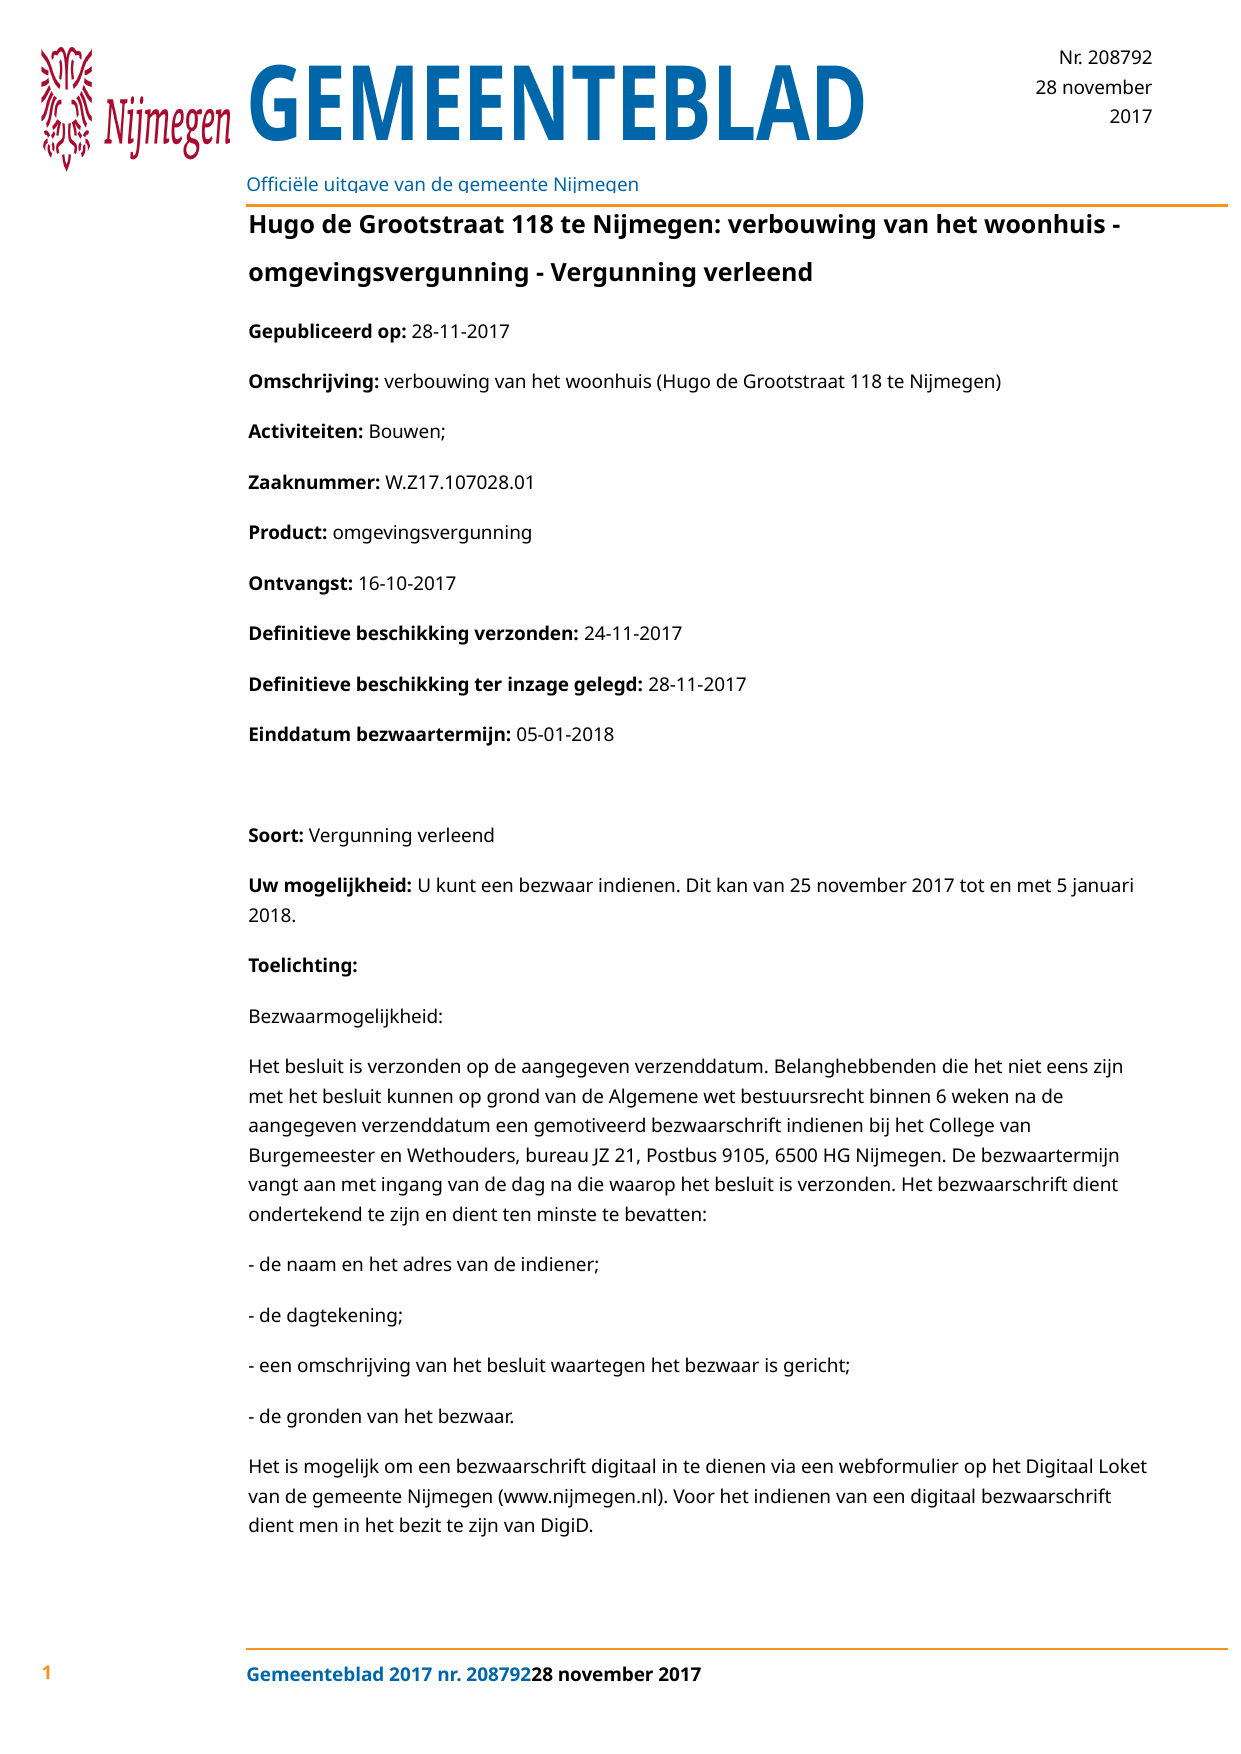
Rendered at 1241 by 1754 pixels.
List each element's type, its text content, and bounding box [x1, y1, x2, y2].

text Omschrijving: verbouwing van het woonhuis (Hugo de Grootstraat 118 te Nijmegen) [248, 368, 1152, 394]
text Het besluit is verzonden op de aangegeven verzenddatum. Belanghebbenden die het niet eens zijn met het besluit kunnen op grond van de Algemene wet bestuursrecht binnen 6 weken na de aangegeven verzenddatum een gemotiveerd bezwaarschrift indienen bij het College van Burgemeester en Wethouders, bureau JZ 21, Postbus 9105, 6500 HG Nijmegen. De bezwaartermijn vangt aan met ingang van de dag na die waarop het besluit is verzonden. Het bezwaarschrift dient ondertekend te zijn en dient ten minste te bevatten: [248, 1053, 1152, 1227]
text - de dagtekening; [248, 1302, 1152, 1328]
text Zaaknummer: W.Z17.107028.01 [248, 469, 1152, 495]
text Ontvangst: 16-10-2017 [248, 570, 1152, 596]
text - de gronden van het bezwaar. [248, 1403, 1152, 1429]
text Toelichting: [248, 952, 1152, 978]
text Definitieve beschikking ter inzage gelegd: 28-11-2017 [248, 671, 1152, 697]
text Einddatum bezwaartermijn: 05-01-2018 [248, 721, 1152, 747]
text Hugo de Grootstraat 118 te Nijmegen: verbouwing van het woonhuis - omgevingsvergunning - Vergunning verleend [248, 207, 1152, 288]
text Bezwaarmogelijkheid: [248, 1003, 1152, 1029]
picture [41, 47, 231, 172]
text Het is mogelijk om een bezwaarschrift digitaal in te dienen via een webformulier op het Digitaal Loket van de gemeente Nijmegen (www.nijmegen.nl). Voor het indienen van een digitaal bezwaarschrift dient men in het bezit te zijn van DigiD. [248, 1453, 1152, 1538]
text Uw mogelijkheid: U kunt een bezwaar indienen. Dit kan van 25 november 2017 tot en met 5 januari 2018. [248, 872, 1152, 928]
text - een omschrijving van het besluit waartegen het bezwaar is gericht; [248, 1352, 1152, 1378]
text Gepubliceerd op: 28-11-2017 [248, 318, 1152, 344]
text Soort: Vergunning verleend [248, 822, 1152, 848]
text Activiteiten: Bouwen; [248, 419, 1152, 444]
text Definitieve beschikking verzonden: 24-11-2017 [248, 620, 1152, 646]
text Product: omgevingsvergunning [248, 519, 1152, 545]
text - de naam en het adres van de indiener; [248, 1252, 1152, 1277]
